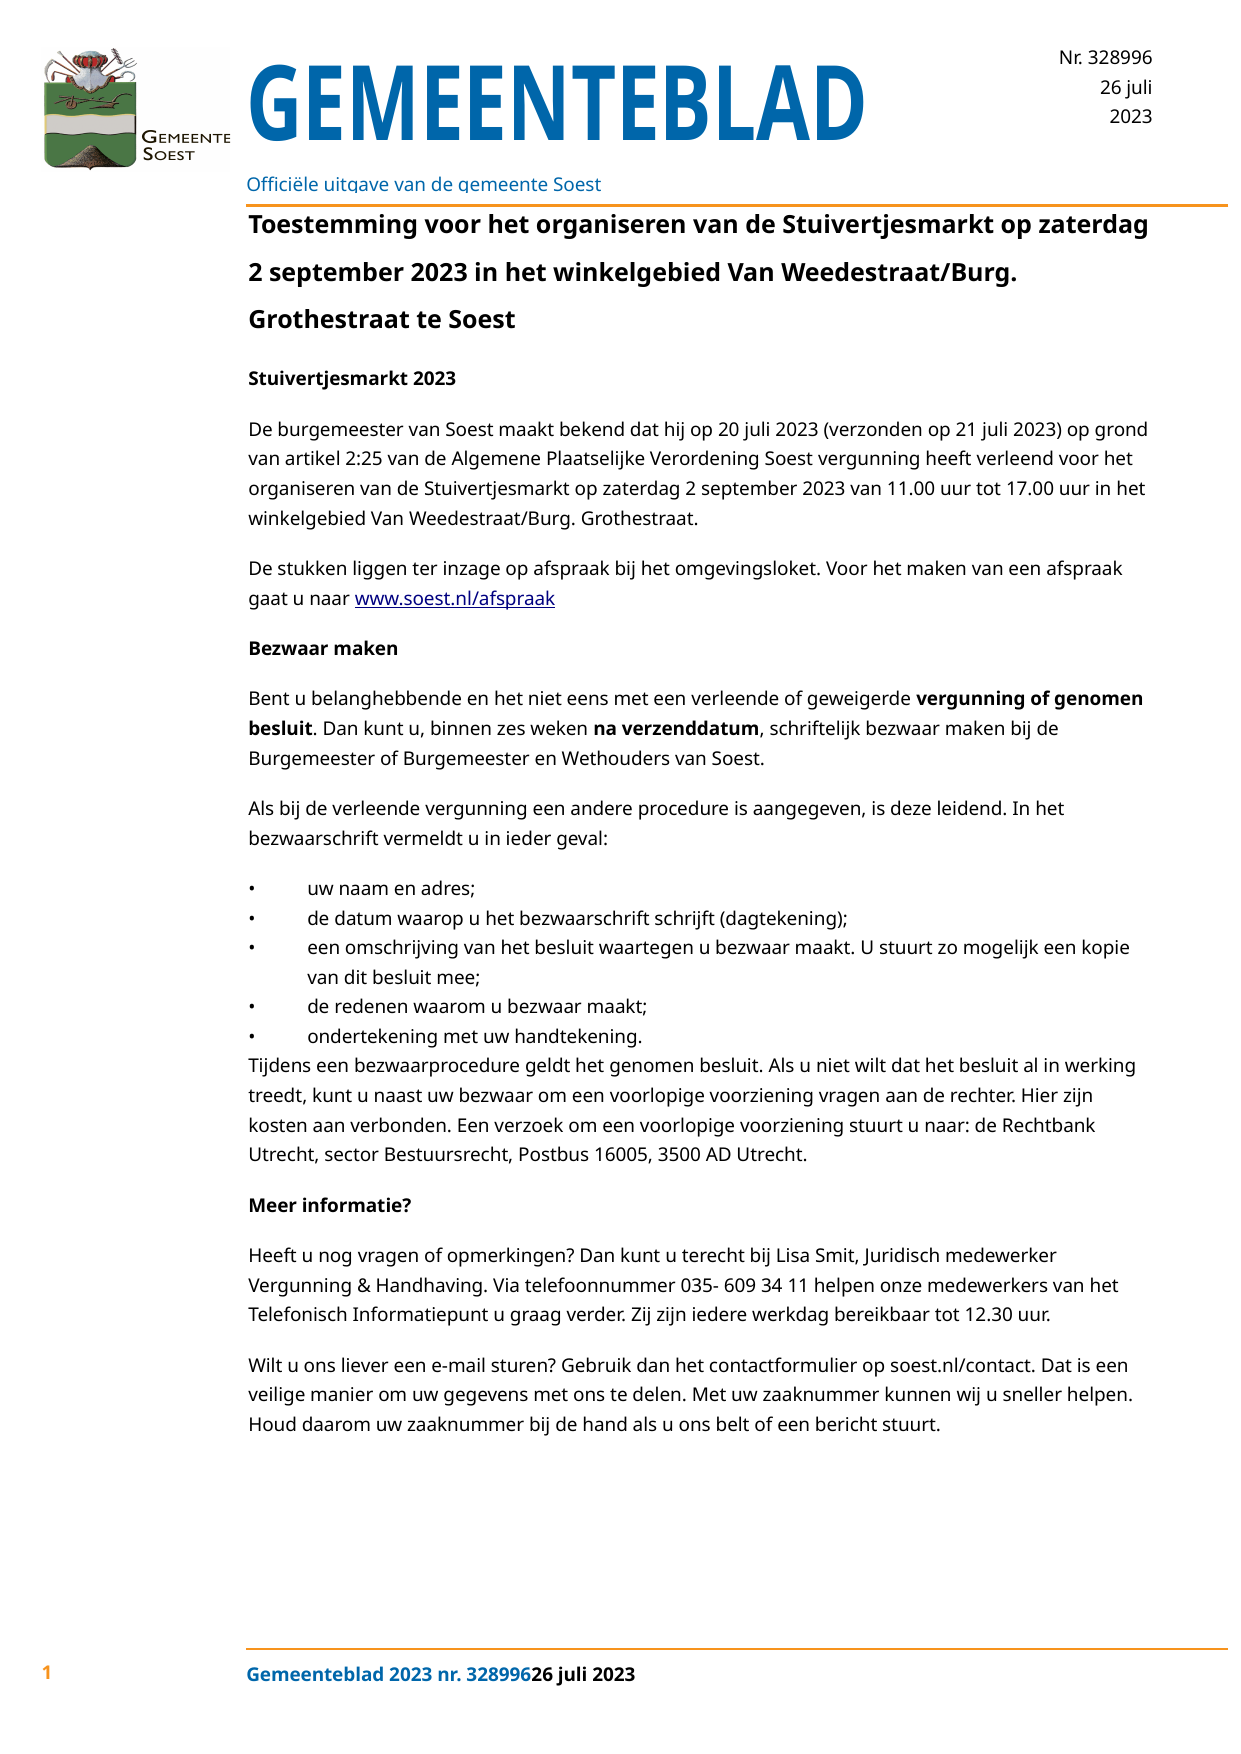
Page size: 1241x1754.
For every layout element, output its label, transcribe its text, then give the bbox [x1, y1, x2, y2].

text Heeft u nog vragen of opmerkingen? Dan kunt u terecht bij Lisa Smit, Juridisch medewerker Vergunning & Handhaving. Via telefoonnummer 035- 609 34 11 helpen onze medewerkers van het Telefonisch Informatiepunt u graag verder. Zij zijn iedere werkdag bereikbaar tot 12.30 uur. [248, 1242, 1152, 1327]
text Tijdens een bezwaarprocedure geldt het genomen besluit. Als u niet wilt dat het besluit al in werking treedt, kunt u naast uw bezwaar om een voorlopige voorziening vragen aan de rechter. Hier zijn kosten aan verbonden. Een verzoek om een voorlopige voorziening stuurt u naar: de Rechtbank Utrecht, sector Bestuursrecht, Postbus 16005, 3500 AD Utrecht. [248, 1053, 1152, 1167]
list de redenen waarom u bezwaar maakt; [248, 993, 1152, 1019]
text Bent u belanghebbende en het niet eens met een verleende of geweigerde vergunning of genomen besluit. Dan kunt u, binnen zes weken na verzenddatum, schriftelijk bezwaar maken bij de Burgemeester of Burgemeester en Wethouders van Soest. [248, 686, 1152, 770]
text De burgemeester van Soest maakt bekend dat hij op 20 juli 2023 (verzonden op 21 juli 2023) op grond van artikel 2:25 van de Algemene Plaatselijke Verordening Soest vergunning heeft verleend voor het organiseren van de Stuivertjesmarkt op zaterdag 2 september 2023 van 11.00 uur tot 17.00 uur in het winkelgebied Van Weedestraat/Burg. Grothestraat. [248, 416, 1152, 530]
list een omschrijving van het besluit waartegen u bezwaar maakt. U stuurt zo mogelijk een kopie van dit besluit mee; [248, 934, 1152, 989]
text Als bij de verleende vergunning een andere procedure is aangegeven, is deze leidend. In het bezwaarschrift vermeldt u in ieder geval: [248, 795, 1152, 850]
list uw naam en adres; [248, 875, 1152, 901]
text Bezwaar maken [248, 635, 1152, 661]
text Meer informatie? [248, 1192, 1152, 1217]
text Toestemming voor het organiseren van de Stuivertjesmarkt op zaterdag 2 september 2023 in het winkelgebied Van Weedestraat/Burg. Grothestraat te Soest [248, 207, 1152, 336]
list ondertekening met uw handtekening. [248, 1023, 1152, 1049]
text De stukken liggen ter inzage op afspraak bij het omgevingsloket. Voor het maken van een afspraak gaat u naar www.soest.nl/afspraak [248, 555, 1152, 610]
text Wilt u ons liever een e-mail sturen? Gebruik dan het contactformulier op soest.nl/contact. Dat is een veilige manier om uw gegevens met ons te delen. Met uw zaaknummer kunnen wij u sneller helpen. Houd daarom uw zaaknummer bij de hand als u ons belt of een bericht stuurt. [248, 1352, 1152, 1437]
text Stuivertjesmarkt 2023 [248, 366, 1152, 391]
picture [41, 47, 231, 172]
list de datum waarop u het bezwaarschrift schrijft (dagtekening); [248, 905, 1152, 930]
